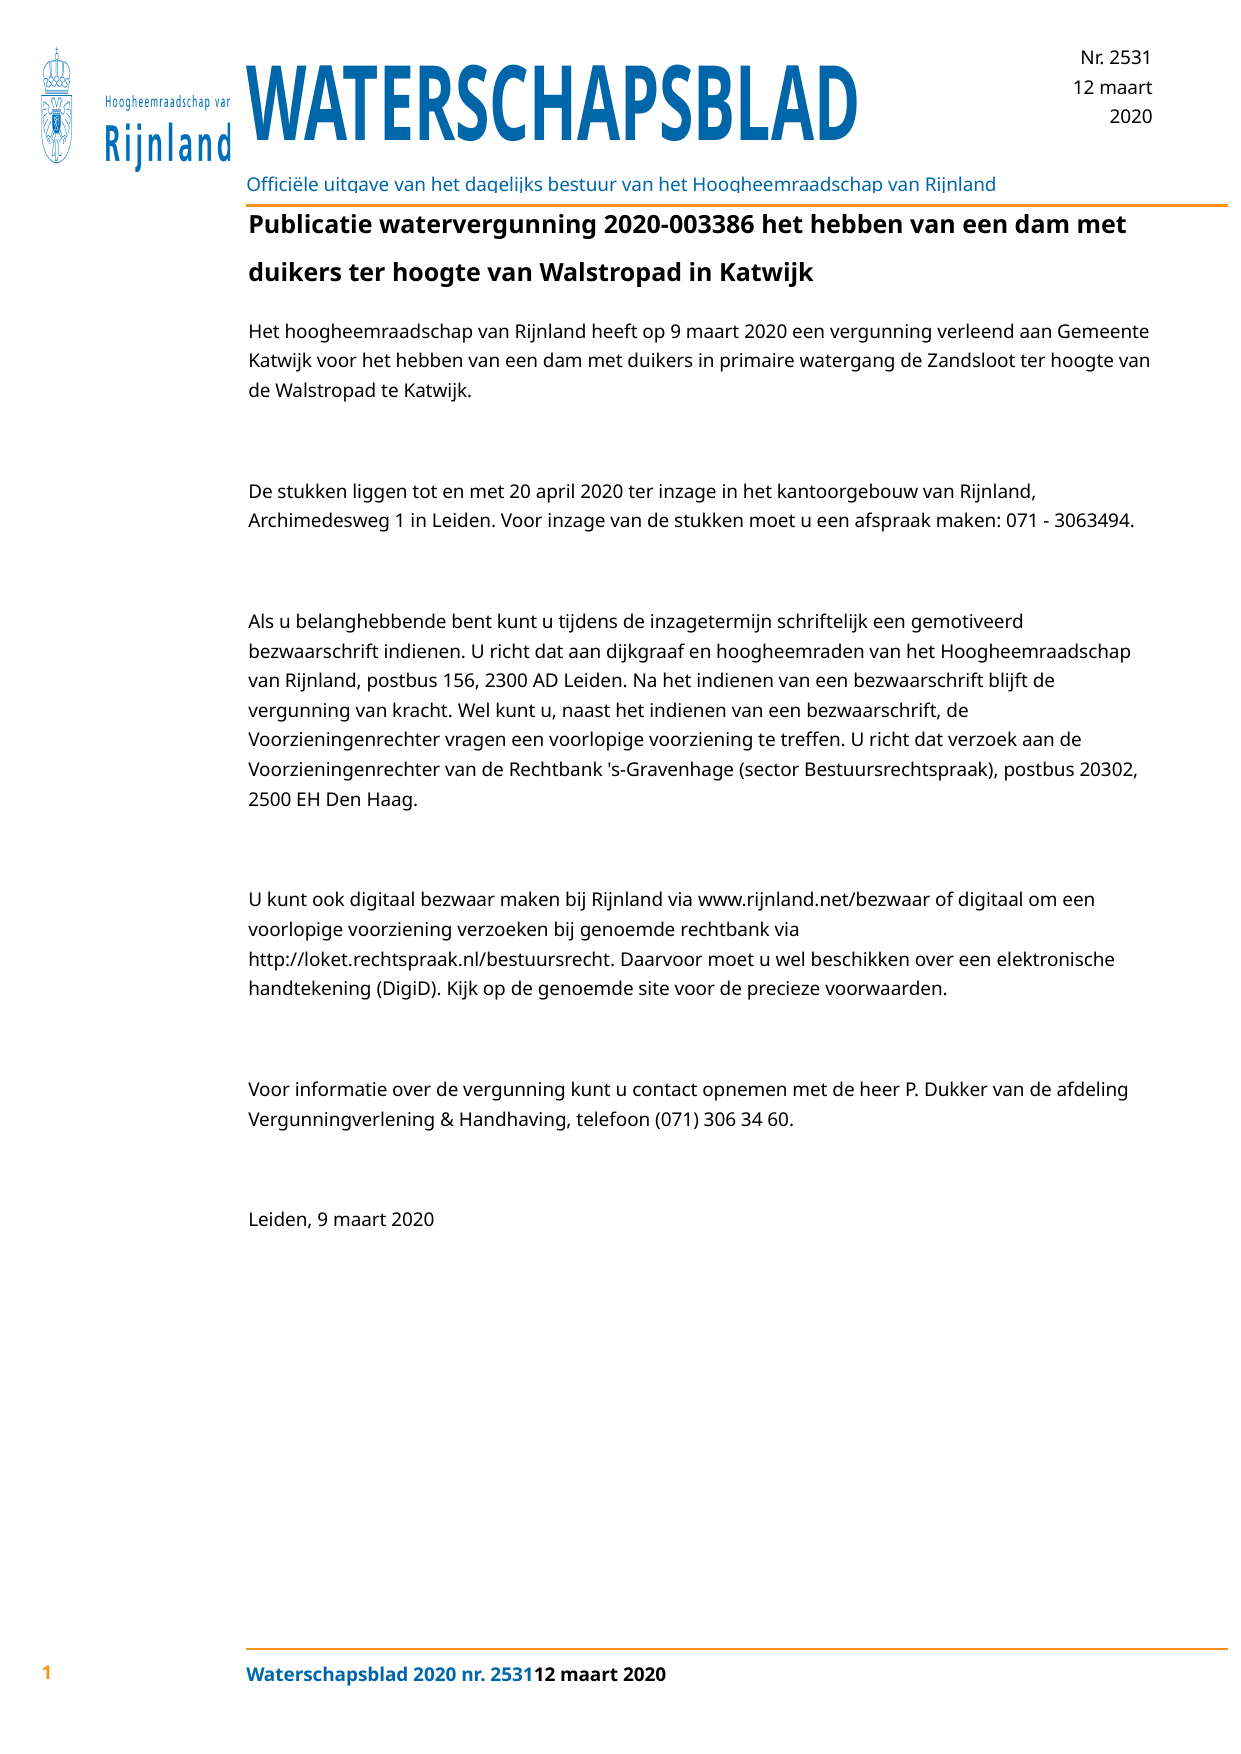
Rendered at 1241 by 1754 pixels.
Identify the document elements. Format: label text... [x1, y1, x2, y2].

text Als u belanghebbende bent kunt u tijdens de inzagetermijn schriftelijk een gemotiveerd bezwaarschrift indienen. U richt dat aan dijkgraaf en hoogheemraden van het Hoogheemraadschap van Rijnland, postbus 156, 2300 AD Leiden. Na het indienen van een bezwaarschrift blijft de vergunning van kracht. Wel kunt u, naast het indienen van een bezwaarschrift, de Voorzieningenrechter vragen een voorlopige voorziening te treffen. U richt dat verzoek aan de Voorzieningenrechter van de Rechtbank 's-Gravenhage (sector Bestuursrechtspraak), postbus 20302, 2500 EH Den Haag. [248, 608, 1152, 812]
text Het hoogheemraadschap van Rijnland heeft op 9 maart 2020 een vergunning verleend aan Gemeente Katwijk voor het hebben van een dam met duikers in primaire watergang de Zandsloot ter hoogte van de Walstropad te Katwijk. [248, 318, 1152, 403]
text Voor informatie over de vergunning kunt u contact opnemen met de heer P. Dukker van de afdeling Vergunningverlening & Handhaving, telefoon (071) 306 34 60. [248, 1076, 1152, 1132]
text U kunt ook digitaal bezwaar maken bij Rijnland via www.rijnland.net/bezwaar of digitaal om een voorlopige voorziening verzoeken bij genoemde rechtbank via http://loket.rechtspraak.nl/bestuursrecht. Daarvoor moet u wel beschikken over een elektronische handtekening (DigiD). Kijk op de genoemde site voor de precieze voorwaarden. [248, 887, 1152, 1001]
text Leiden, 9 maart 2020 [248, 1207, 1152, 1232]
text Publicatie watervergunning 2020-003386 het hebben van een dam met duikers ter hoogte van Walstropad in Katwijk [248, 207, 1152, 288]
picture [41, 47, 231, 172]
text De stukken liggen tot en met 20 april 2020 ter inzage in het kantoorgebouw van Rijnland, Archimedesweg 1 in Leiden. Voor inzage van de stukken moet u een afspraak maken: 071 - 3063494. [248, 478, 1152, 533]
